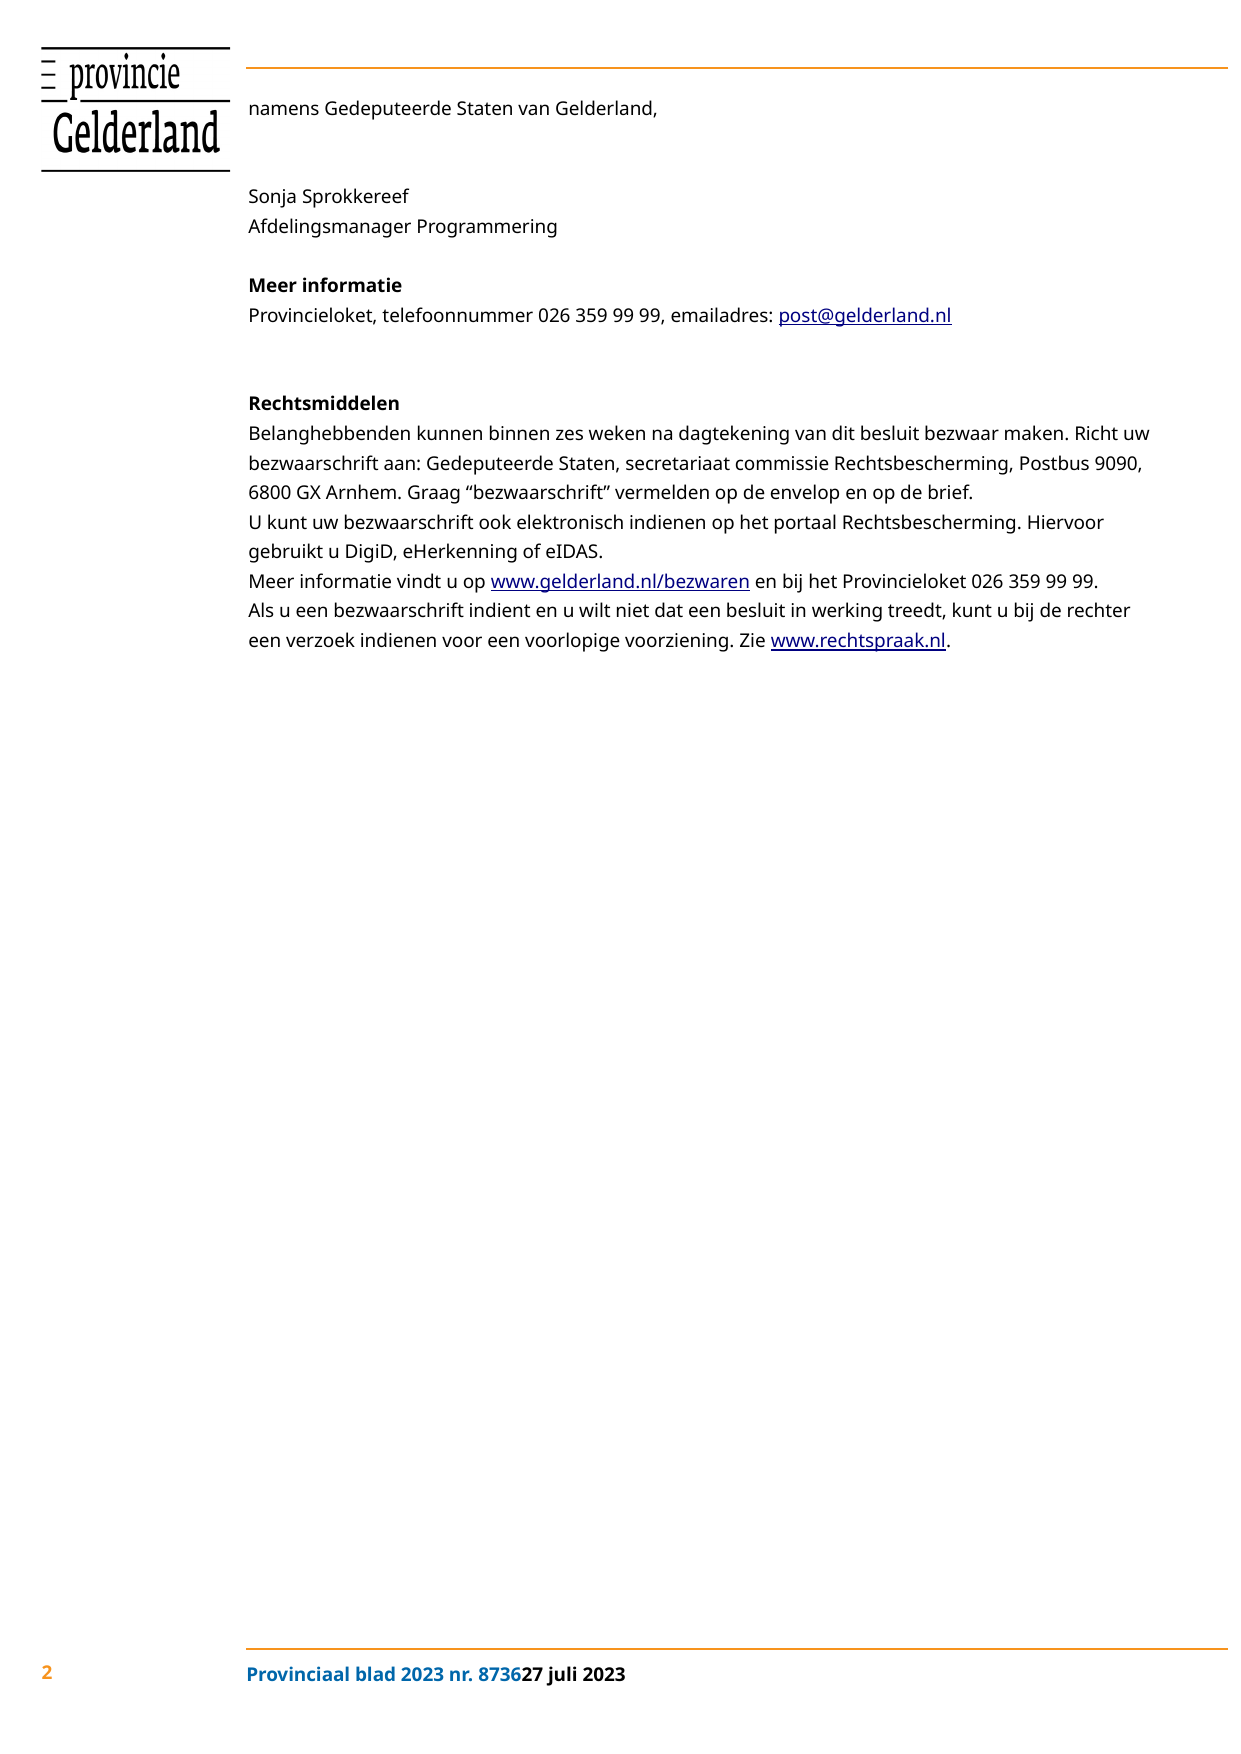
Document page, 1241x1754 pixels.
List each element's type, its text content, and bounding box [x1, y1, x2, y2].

text Belanghebbenden kunnen binnen zes weken na dagtekening van dit besluit bezwaar maken. Richt uw bezwaarschrift aan: Gedeputeerde Staten, secretariaat commissie Rechtsbescherming, Postbus 9090, 6800 GX Arnhem. Graag “bezwaarschrift” vermelden op de envelop en op de brief. [248, 420, 1152, 505]
picture [41, 47, 231, 172]
text Afdelingsmanager Programmering [248, 213, 1152, 239]
text Meer informatie [248, 272, 1152, 298]
text Rechtsmiddelen [248, 391, 1152, 416]
text Sonja Sprokkereef [248, 183, 1152, 209]
text Meer informatie vindt u op www.gelderland.nl/bezwaren en bij het Provincieloket 026 359 99 99. [248, 568, 1152, 594]
text U kunt uw bezwaarschrift ook elektronisch indienen op het portaal Rechtsbescherming. Hiervoor gebruikt u DigiD, eHerkenning of eIDAS. [248, 509, 1152, 564]
text Als u een bezwaarschrift indient en u wilt niet dat een besluit in werking treedt, kunt u bij de rechter een verzoek indienen voor een voorlopige voorziening. Zie www.rechtspraak.nl. [248, 598, 1152, 653]
text namens Gedeputeerde Staten van Gelderland, [248, 95, 1152, 121]
text Provincieloket, telefoonnummer 026 359 99 99, emailadres: post@gelderland.nl [248, 302, 1152, 328]
